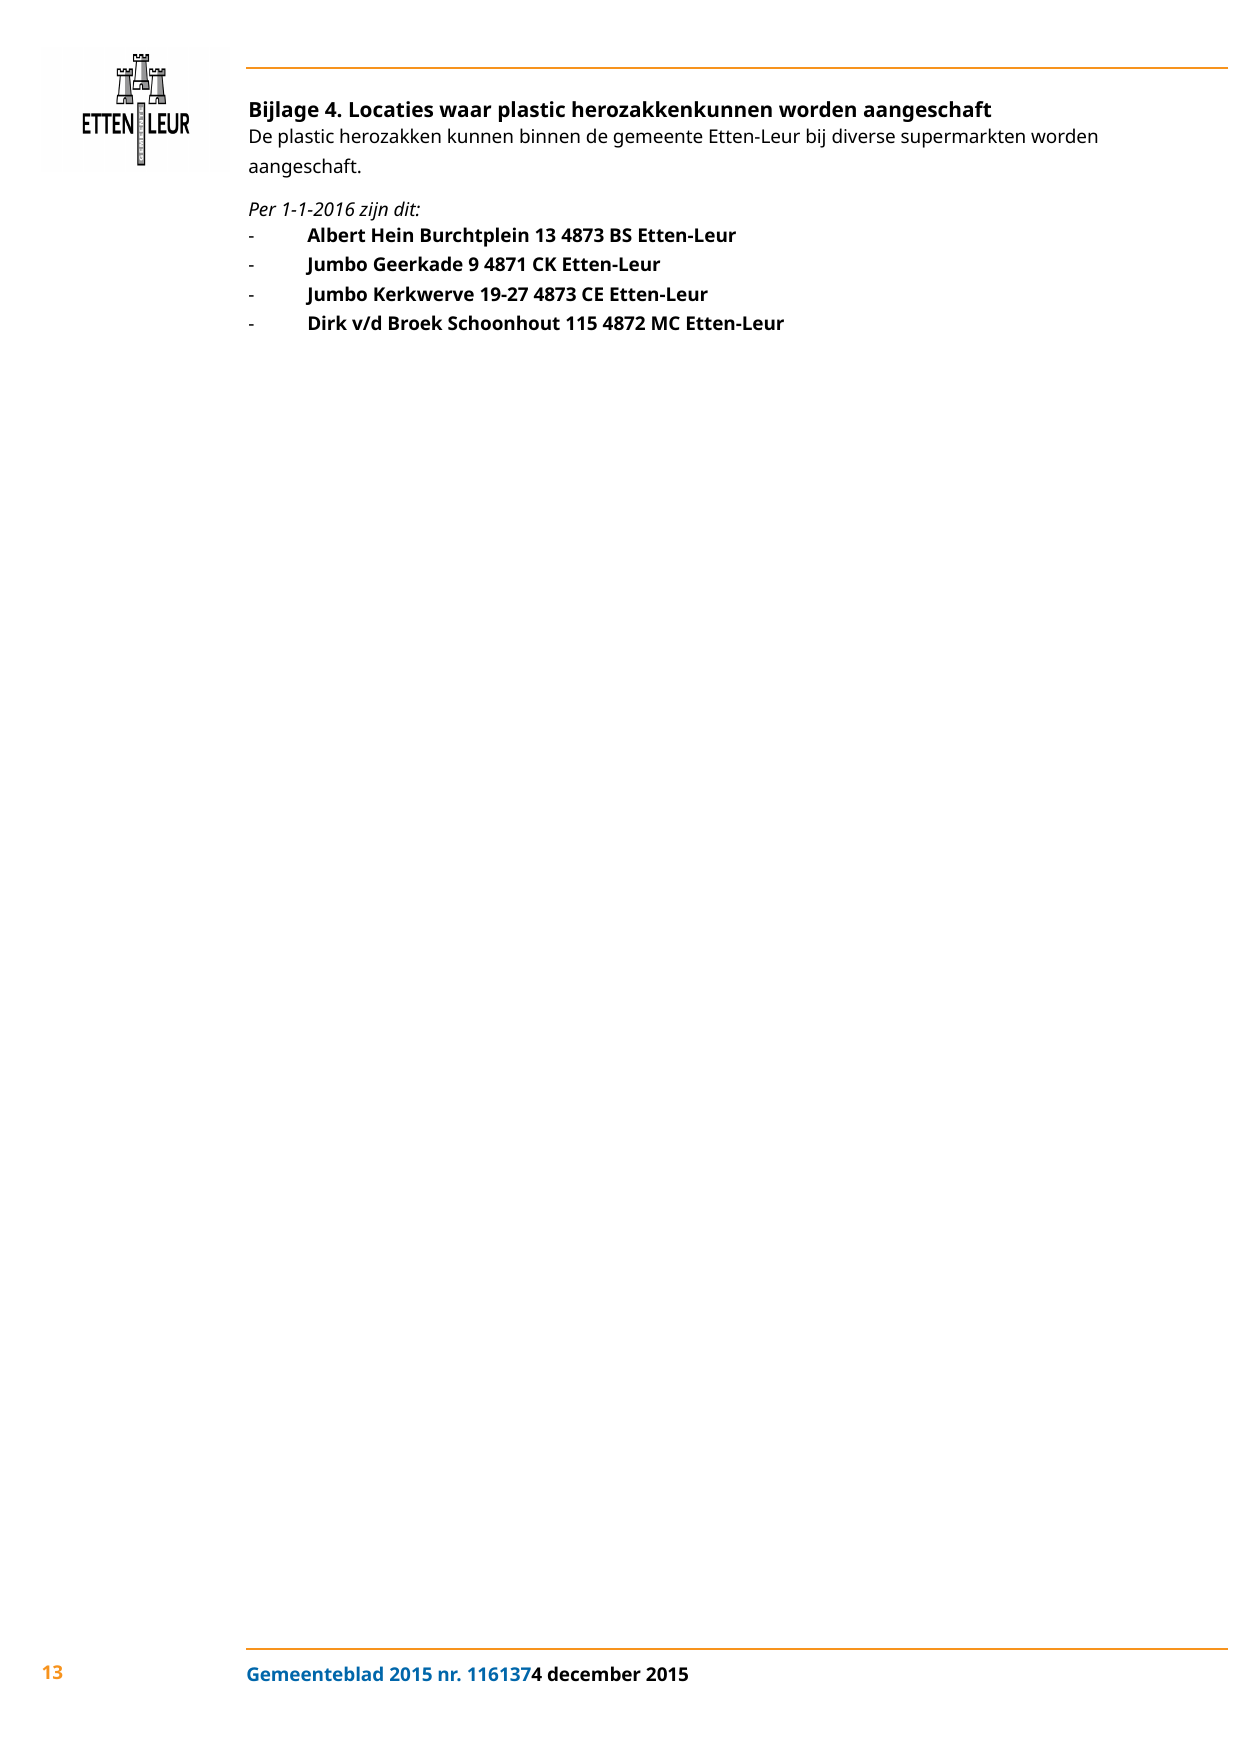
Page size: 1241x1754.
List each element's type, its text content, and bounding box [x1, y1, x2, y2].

text Per 1-1-2016 zijn dit: [248, 196, 1152, 222]
text De plastic herozakken kunnen binnen de gemeente Etten-Leur bij diverse supermarkten worden aangeschaft. [248, 123, 1152, 179]
list Dirk v/d Broek Schoonhout 115 4872 MC Etten-Leur [248, 311, 1152, 336]
text Bijlage 4. Locaties waar plastic herozakkenkunnen worden aangeschaft [248, 95, 1152, 123]
picture [41, 47, 231, 172]
list Jumbo Geerkade 9 4871 CK Etten-Leur [248, 251, 1152, 277]
list Jumbo Kerkwerve 19-27 4873 CE Etten-Leur [248, 281, 1152, 307]
list Albert Hein Burchtplein 13 4873 BS Etten-Leur [248, 222, 1152, 247]
